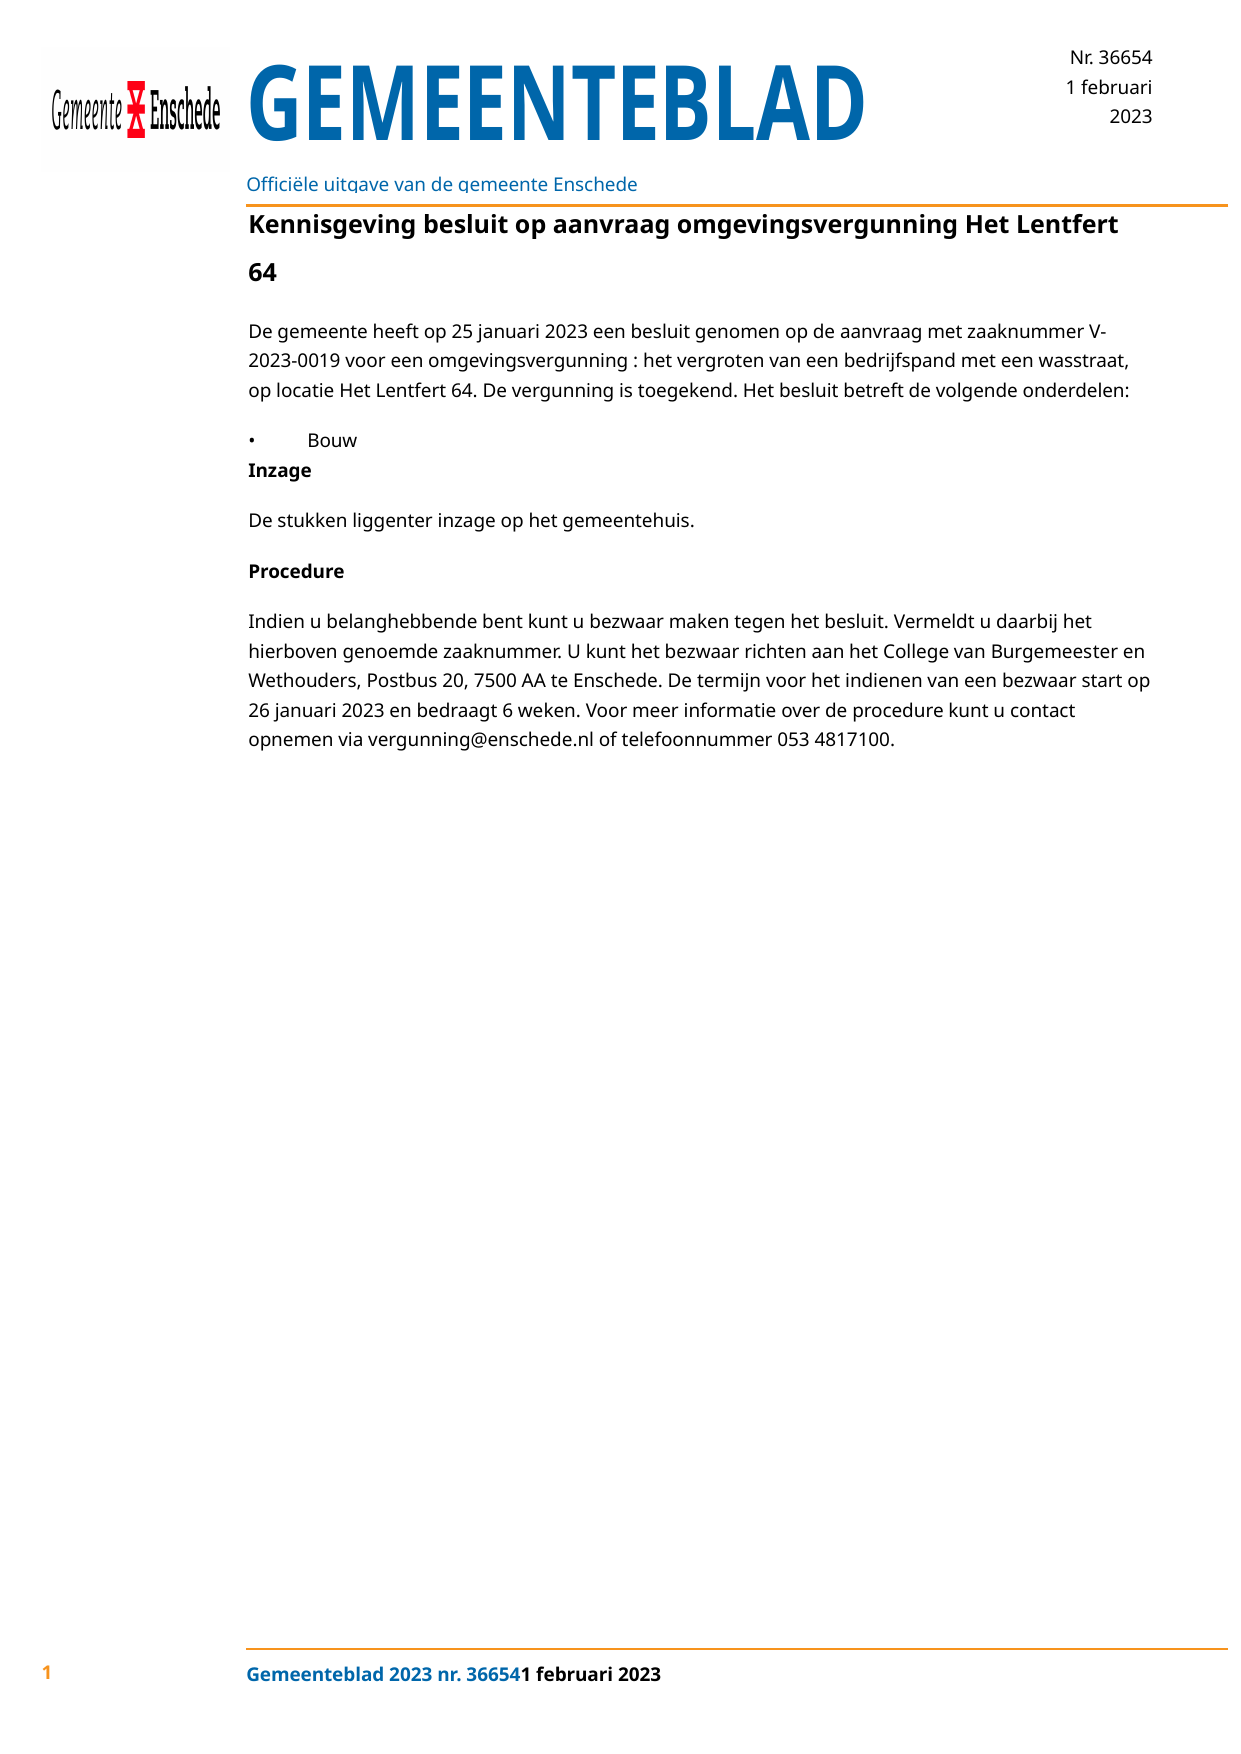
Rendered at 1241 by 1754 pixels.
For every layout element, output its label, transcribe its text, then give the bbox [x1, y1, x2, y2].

text De gemeente heeft op 25 januari 2023 een besluit genomen op de aanvraag met zaaknummer V-2023-0019 voor een omgevingsvergunning : het vergroten van een bedrijfspand met een wasstraat, op locatie Het Lentfert 64. De vergunning is toegekend. Het besluit betreft de volgende onderdelen: [248, 318, 1152, 403]
text Kennisgeving besluit op aanvraag omgevingsvergunning Het Lentfert 64 [248, 207, 1152, 288]
text Procedure [248, 558, 1152, 584]
text De stukken liggenter inzage op het gemeentehuis. [248, 507, 1152, 533]
picture [41, 47, 231, 172]
list Bouw [248, 427, 1152, 453]
text Inzage [248, 457, 1152, 483]
text Indien u belanghebbende bent kunt u bezwaar maken tegen het besluit. Vermeldt u daarbij het hierboven genoemde zaaknummer. U kunt het bezwaar richten aan het College van Burgemees­ter en Wethouders, Postbus 20, 7500 AA te Enschede. De termijn voor het indienen van een bezwaar start op 26 januari 2023 en bedraagt 6 weken. Voor meer informatie over de procedure kunt u contact opnemen via vergunning@enschede.nl of telefoonnummer 053 4817100. [248, 608, 1152, 752]
